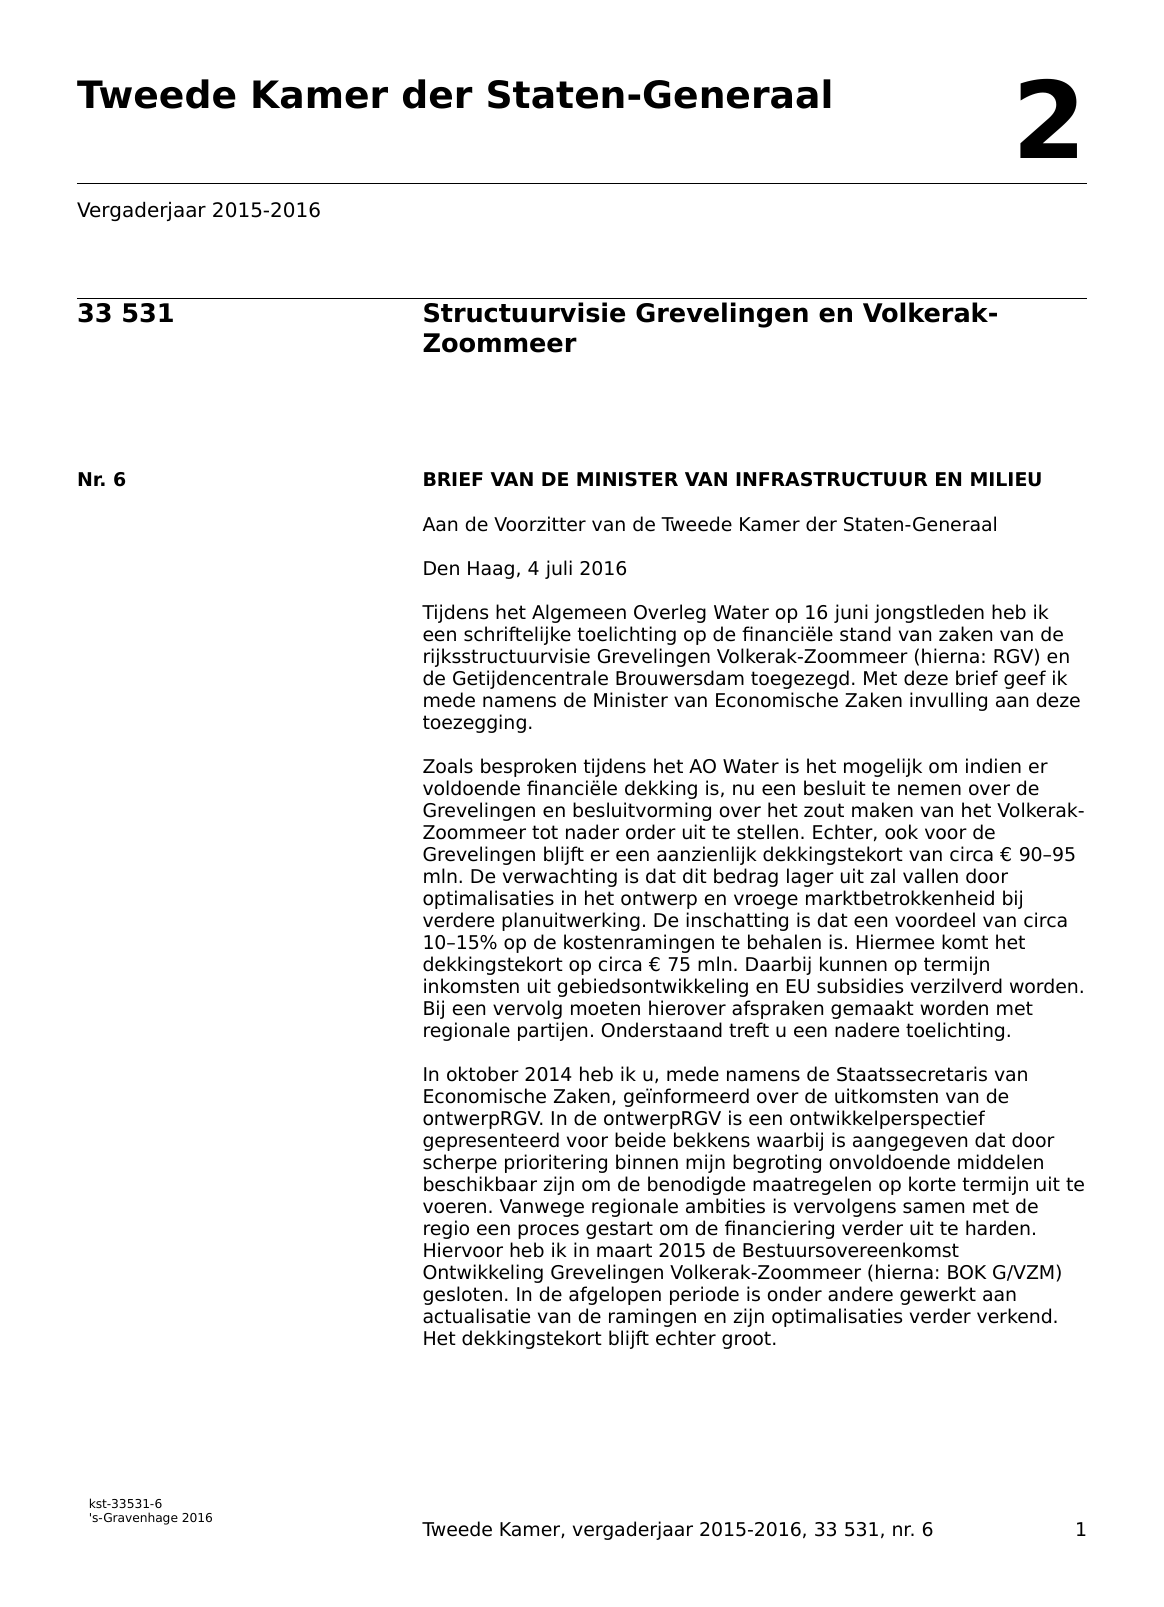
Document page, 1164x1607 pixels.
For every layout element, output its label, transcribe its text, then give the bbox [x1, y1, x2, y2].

table_header 2 [886, 59, 1087, 183]
subtitle Nr. 6 BRIEF VAN DE MINISTER VAN INFRASTRUCTUUR EN MILIEU [77, 469, 1087, 491]
text Tijdens het Algemeen Overleg Water op 16 juni jongstleden heb ik een schriftelijke toelichting op de financiële stand van zaken van de rijksstructuurvisie Grevelingen Volkerak-Zoommeer (hierna: RGV) en de Getijdencentrale Brouwersdam toegezegd. Met deze brief geef ik mede namens de Minister van Economische Zaken invulling aan deze toezegging. [422, 602, 1087, 734]
text Zoals besproken tijdens het AO Water is het mogelijk om indien er voldoende financiële dekking is, nu een besluit te nemen over de Grevelingen en besluitvorming over het zout maken van het Volkerak-Zoommeer tot nader order uit te stellen. Echter, ook voor de Grevelingen blijft er een aanzienlijk dekkingstekort van circa € 90–95 mln. De verwachting is dat dit bedrag lager uit zal vallen door optimalisaties in het ontwerp en vroege marktbetrokkenheid bij verdere planuitwerking. De inschatting is dat een voordeel van circa 10–15% op de kostenramingen te behalen is. Hiermee komt het dekkingstekort op circa € 75 mln. Daarbij kunnen op termijn inkomsten uit gebiedsontwikkeling en EU subsidies verzilverd worden. Bij een vervolg moeten hierover afspraken gemaakt worden met regionale partijen. Onderstaand treft u een nadere toelichting. [422, 756, 1087, 1042]
text 's-Gravenhage 2016 [88, 1511, 323, 1525]
text Aan de Voorzitter van de Tweede Kamer der Staten-Generaal [422, 513, 1087, 536]
subtitle 33 531 Structuurvisie Grevelingen en Volkerak-Zoommeer [77, 299, 1087, 358]
table_cell Vergaderjaar 2015-2016 [77, 184, 1087, 298]
text kst-33531-6 [88, 1497, 323, 1511]
text In oktober 2014 heb ik u, mede namens de Staatssecretaris van Economische Zaken, geïnformeerd over de uitkomsten van de ontwerpRGV. In de ontwerpRGV is een ontwikkelperspectief gepresenteerd voor beide bekkens waarbij is aangegeven dat door scherpe prioritering binnen mijn begroting onvoldoende middelen beschikbaar zijn om de benodigde maatregelen op korte termijn uit te voeren. Vanwege regionale ambities is vervolgens samen met de regio een proces gestart om de financiering verder uit te harden. Hiervoor heb ik in maart 2015 de Bestuursovereenkomst Ontwikkeling Grevelingen Volkerak-Zoommeer (hierna: BOK G/VZM) gesloten. In de afgelopen periode is onder andere gewerkt aan actualisatie van de ramingen en zijn optimalisaties verder verkend. Het dekkingstekort blijft echter groot. [422, 1064, 1087, 1349]
text Den Haag, 4 juli 2016 [422, 558, 1087, 580]
table_header Tweede Kamer der Staten-Generaal [77, 59, 886, 183]
